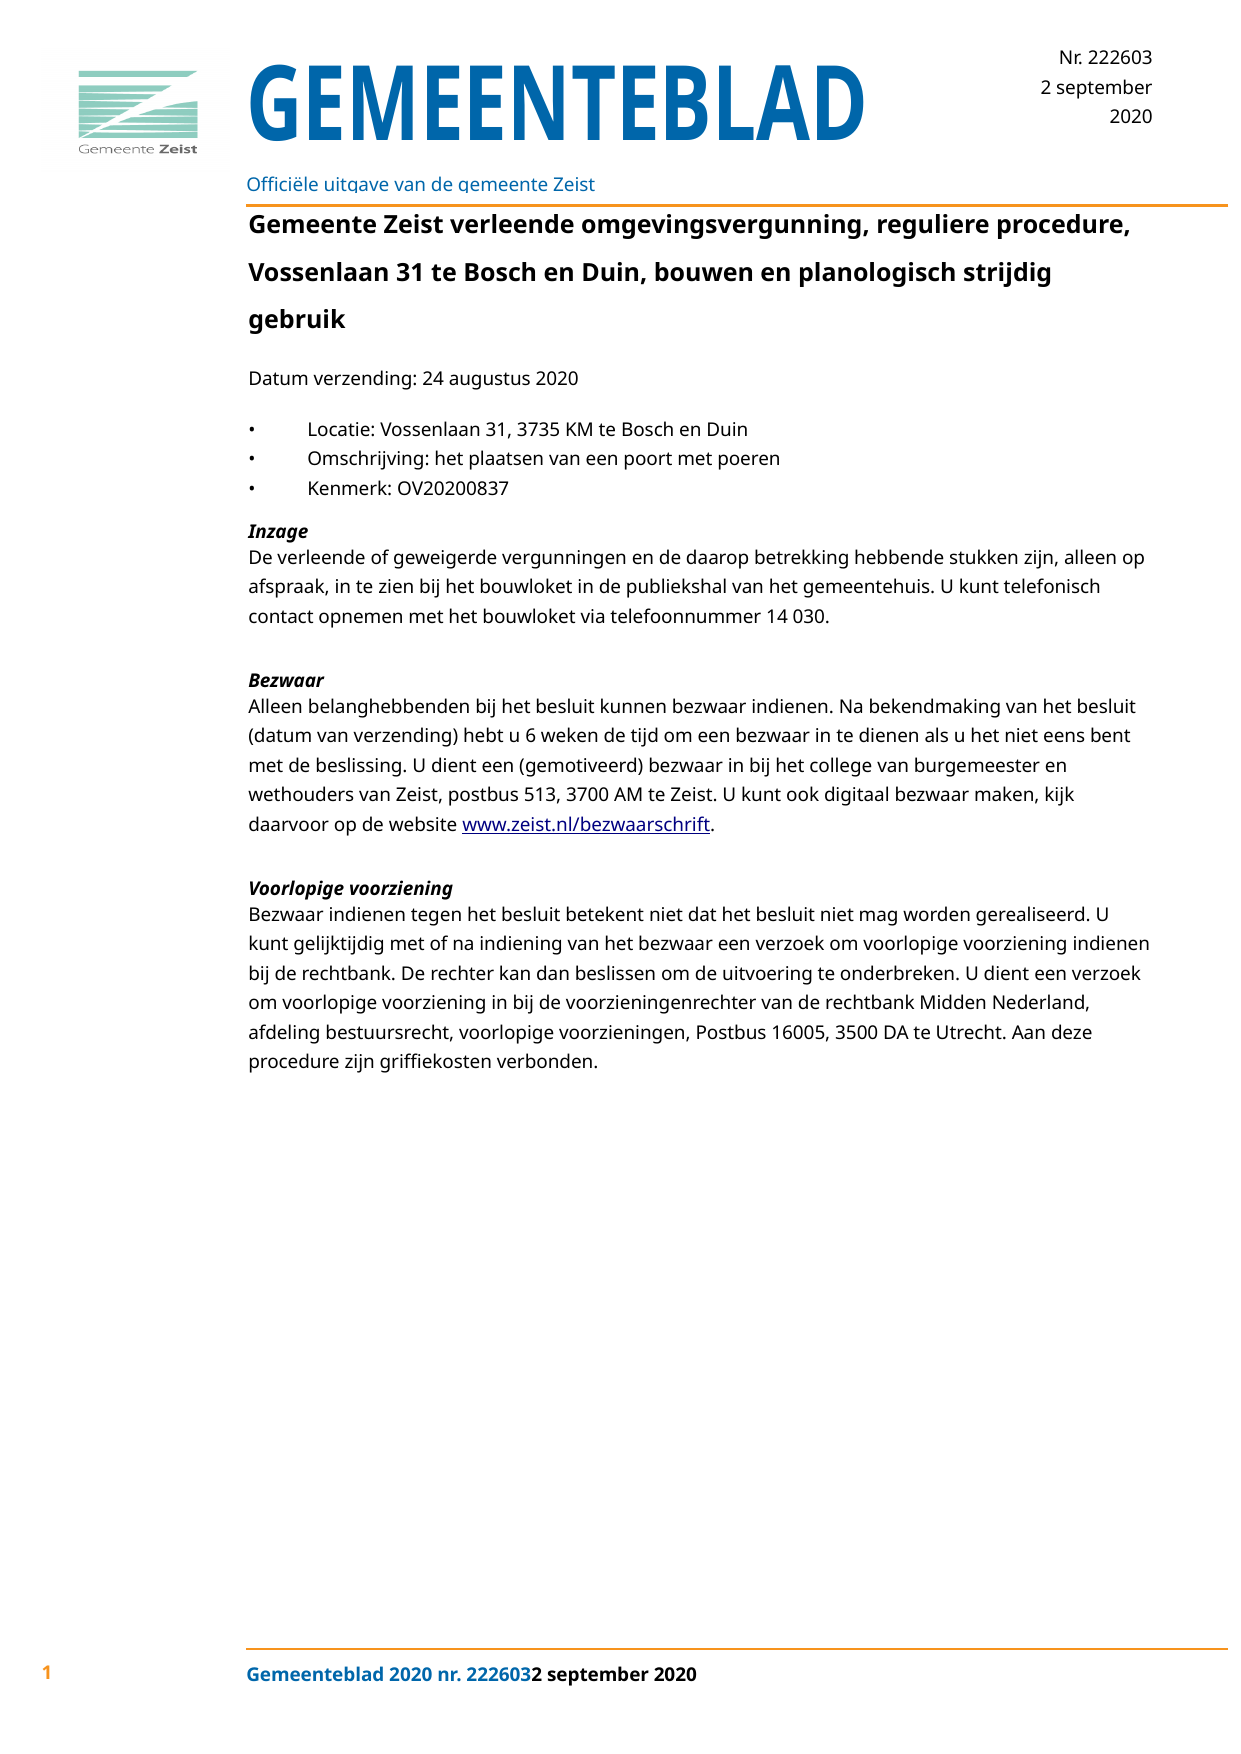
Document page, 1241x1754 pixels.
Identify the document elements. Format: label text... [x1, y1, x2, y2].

picture [41, 47, 231, 172]
text Bezwaar indienen tegen het besluit betekent niet dat het besluit niet mag worden gerealiseerd. U kunt gelijktijdig met of na indiening van het bezwaar een verzoek om voorlopige voorziening indienen bij de rechtbank. De rechter kan dan beslissen om de uitvoering te onderbreken. U dient een verzoek om voorlopige voorziening in bij de voorzieningenrechter van de rechtbank Midden Nederland, afdeling bestuursrecht, voorlopige voorzieningen, Postbus 16005, 3500 DA te Utrecht. Aan deze procedure zijn griffiekosten verbonden. [248, 901, 1152, 1074]
text Voorlopige voorziening [248, 875, 1152, 901]
text Gemeente Zeist verleende omgevingsvergunning, reguliere procedure, Vossenlaan 31 te Bosch en Duin, bouwen en planologisch strijdig gebruik [248, 207, 1152, 336]
list Kenmerk: OV20200837 [248, 475, 1152, 501]
text De verleende of geweigerde vergunningen en de daarop betrekking hebbende stukken zijn, alleen op afspraak, in te zien bij het bouwloket in de publiekshal van het gemeentehuis. U kunt telefonisch contact opnemen met het bouwloket via telefoonnummer 14 030. [248, 544, 1152, 629]
text Datum verzending: 24 augustus 2020 [248, 366, 1152, 391]
text Bezwaar [248, 667, 1152, 693]
list Omschrijving: het plaatsen van een poort met poeren [248, 446, 1152, 471]
text Inzage [248, 518, 1152, 544]
list Locatie: Vossenlaan 31, 3735 KM te Bosch en Duin [248, 416, 1152, 442]
text Alleen belanghebbenden bij het besluit kunnen bezwaar indienen. Na bekendmaking van het besluit (datum van verzending) hebt u 6 weken de tijd om een bezwaar in te dienen als u het niet eens bent met de beslissing. U dient een (gemotiveerd) bezwaar in bij het college van burgemeester en wethouders van Zeist, postbus 513, 3700 AM te Zeist. U kunt ook digitaal bezwaar maken, kijk daarvoor op de website www.zeist.nl/bezwaarschrift. [248, 693, 1152, 837]
